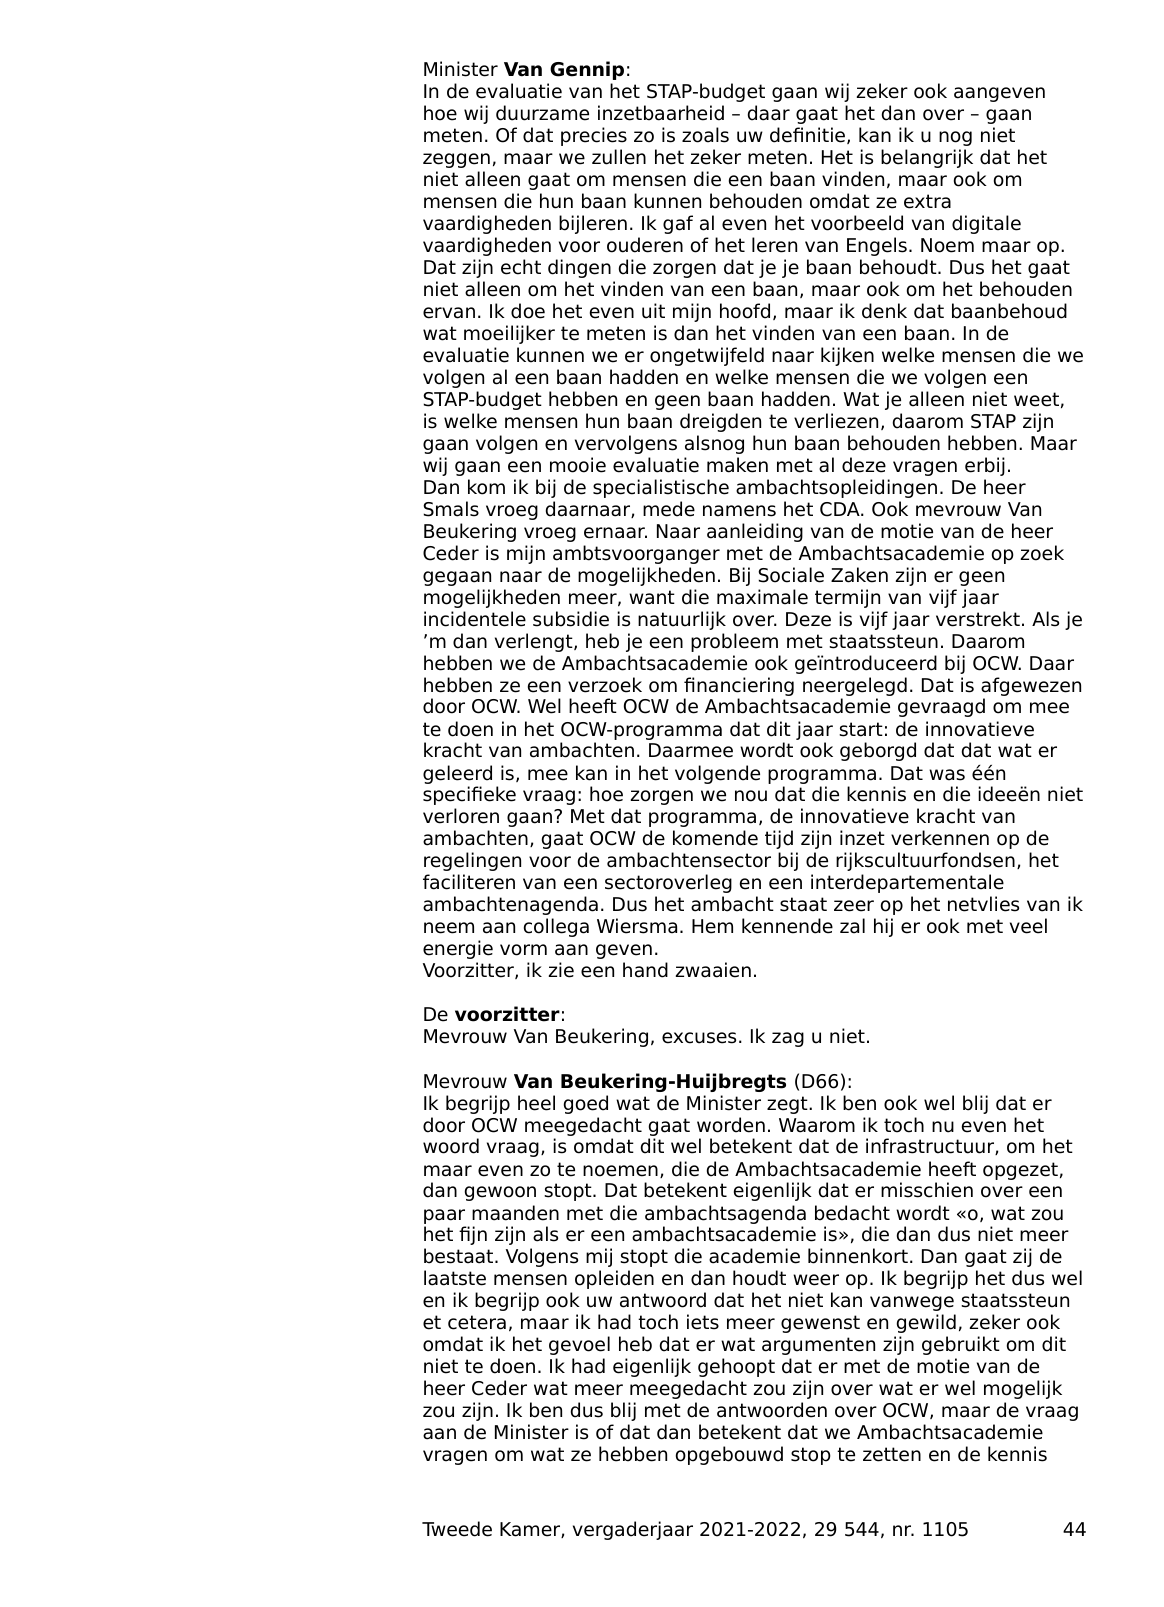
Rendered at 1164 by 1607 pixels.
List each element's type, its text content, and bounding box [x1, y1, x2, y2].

text Voorzitter, ik zie een hand zwaaien. [422, 960, 1087, 982]
text Minister Van Gennip: [422, 59, 1087, 81]
text Dan kom ik bij de specialistische ambachtsopleidingen. De heer Smals vroeg daarnaar, mede namens het CDA. Ook mevrouw Van Beukering vroeg ernaar. Naar aanleiding van de motie van de heer Ceder is mijn ambtsvoorganger met de Ambachtsacademie op zoek gegaan naar de mogelijkheden. Bij Sociale Zaken zijn er geen mogelijkheden meer, want die maximale termijn van vijf jaar incidentele subsidie is natuurlijk over. Deze is vijf jaar verstrekt. Als je ’m dan verlengt, heb je een probleem met staatssteun. Daarom hebben we de Ambachtsacademie ook geïntroduceerd bij OCW. Daar hebben ze een verzoek om financiering neergelegd. Dat is afgewezen door OCW. Wel heeft OCW de Ambachtsacademie gevraagd om mee te doen in het OCW-programma dat dit jaar start: de innovatieve kracht van ambachten. Daarmee wordt ook geborgd dat dat wat er geleerd is, mee kan in het volgende programma. Dat was één specifieke vraag: hoe zorgen we nou dat die kennis en die ideeën niet verloren gaan? Met dat programma, de innovatieve kracht van ambachten, gaat OCW de komende tijd zijn inzet verkennen op de regelingen voor de ambachtensector bij de rijkscultuurfondsen, het faciliteren van een sectoroverleg en een interdepartementale ambachtenagenda. Dus het ambacht staat zeer op het netvlies van ik neem aan collega Wiersma. Hem kennende zal hij er ook met veel energie vorm aan geven. [422, 477, 1087, 960]
text Mevrouw Van Beukering, excuses. Ik zag u niet. [422, 1026, 1087, 1048]
text Mevrouw Van Beukering-Huijbregts (D66): [422, 1071, 1087, 1092]
text De voorzitter: [422, 1004, 1087, 1026]
text Ik begrijp heel goed wat de Minister zegt. Ik ben ook wel blij dat er door OCW meegedacht gaat worden. Waarom ik toch nu even het woord vraag, is omdat dit wel betekent dat de infrastructuur, om het maar even zo te noemen, die de Ambachtsacademie heeft opgezet, dan gewoon stopt. Dat betekent eigenlijk dat er misschien over een paar maanden met die ambachtsagenda bedacht wordt «o, wat zou het fijn zijn als er een ambachtsacademie is», die dan dus niet meer bestaat. Volgens mij stopt die academie binnenkort. Dan gaat zij de laatste mensen opleiden en dan houdt weer op. Ik begrijp het dus wel en ik begrijp ook uw antwoord dat het niet kan vanwege staatssteun et cetera, maar ik had toch iets meer gewenst en gewild, zeker ook omdat ik het gevoel heb dat er wat argumenten zijn gebruikt om dit niet te doen. Ik had eigenlijk gehoopt dat er met de motie van de heer Ceder wat meer meegedacht zou zijn over wat er wel mogelijk zou zijn. Ik ben dus blij met de antwoorden over OCW, maar de vraag aan de Minister is of dat dan betekent dat we Ambachtsacademie vragen om wat ze hebben opgebouwd stop te zetten en de kennis [422, 1092, 1087, 1466]
text In de evaluatie van het STAP-budget gaan wij zeker ook aangeven hoe wij duurzame inzetbaarheid – daar gaat het dan over – gaan meten. Of dat precies zo is zoals uw definitie, kan ik u nog niet zeggen, maar we zullen het zeker meten. Het is belangrijk dat het niet alleen gaat om mensen die een baan vinden, maar ook om mensen die hun baan kunnen behouden omdat ze extra vaardigheden bijleren. Ik gaf al even het voorbeeld van digitale vaardigheden voor ouderen of het leren van Engels. Noem maar op. Dat zijn echt dingen die zorgen dat je je baan behoudt. Dus het gaat niet alleen om het vinden van een baan, maar ook om het behouden ervan. Ik doe het even uit mijn hoofd, maar ik denk dat baanbehoud wat moeilijker te meten is dan het vinden van een baan. In de evaluatie kunnen we er ongetwijfeld naar kijken welke mensen die we volgen al een baan hadden en welke mensen die we volgen een STAP-budget hebben en geen baan hadden. Wat je alleen niet weet, is welke mensen hun baan dreigden te verliezen, daarom STAP zijn gaan volgen en vervolgens alsnog hun baan behouden hebben. Maar wij gaan een mooie evaluatie maken met al deze vragen erbij. [422, 81, 1087, 477]
